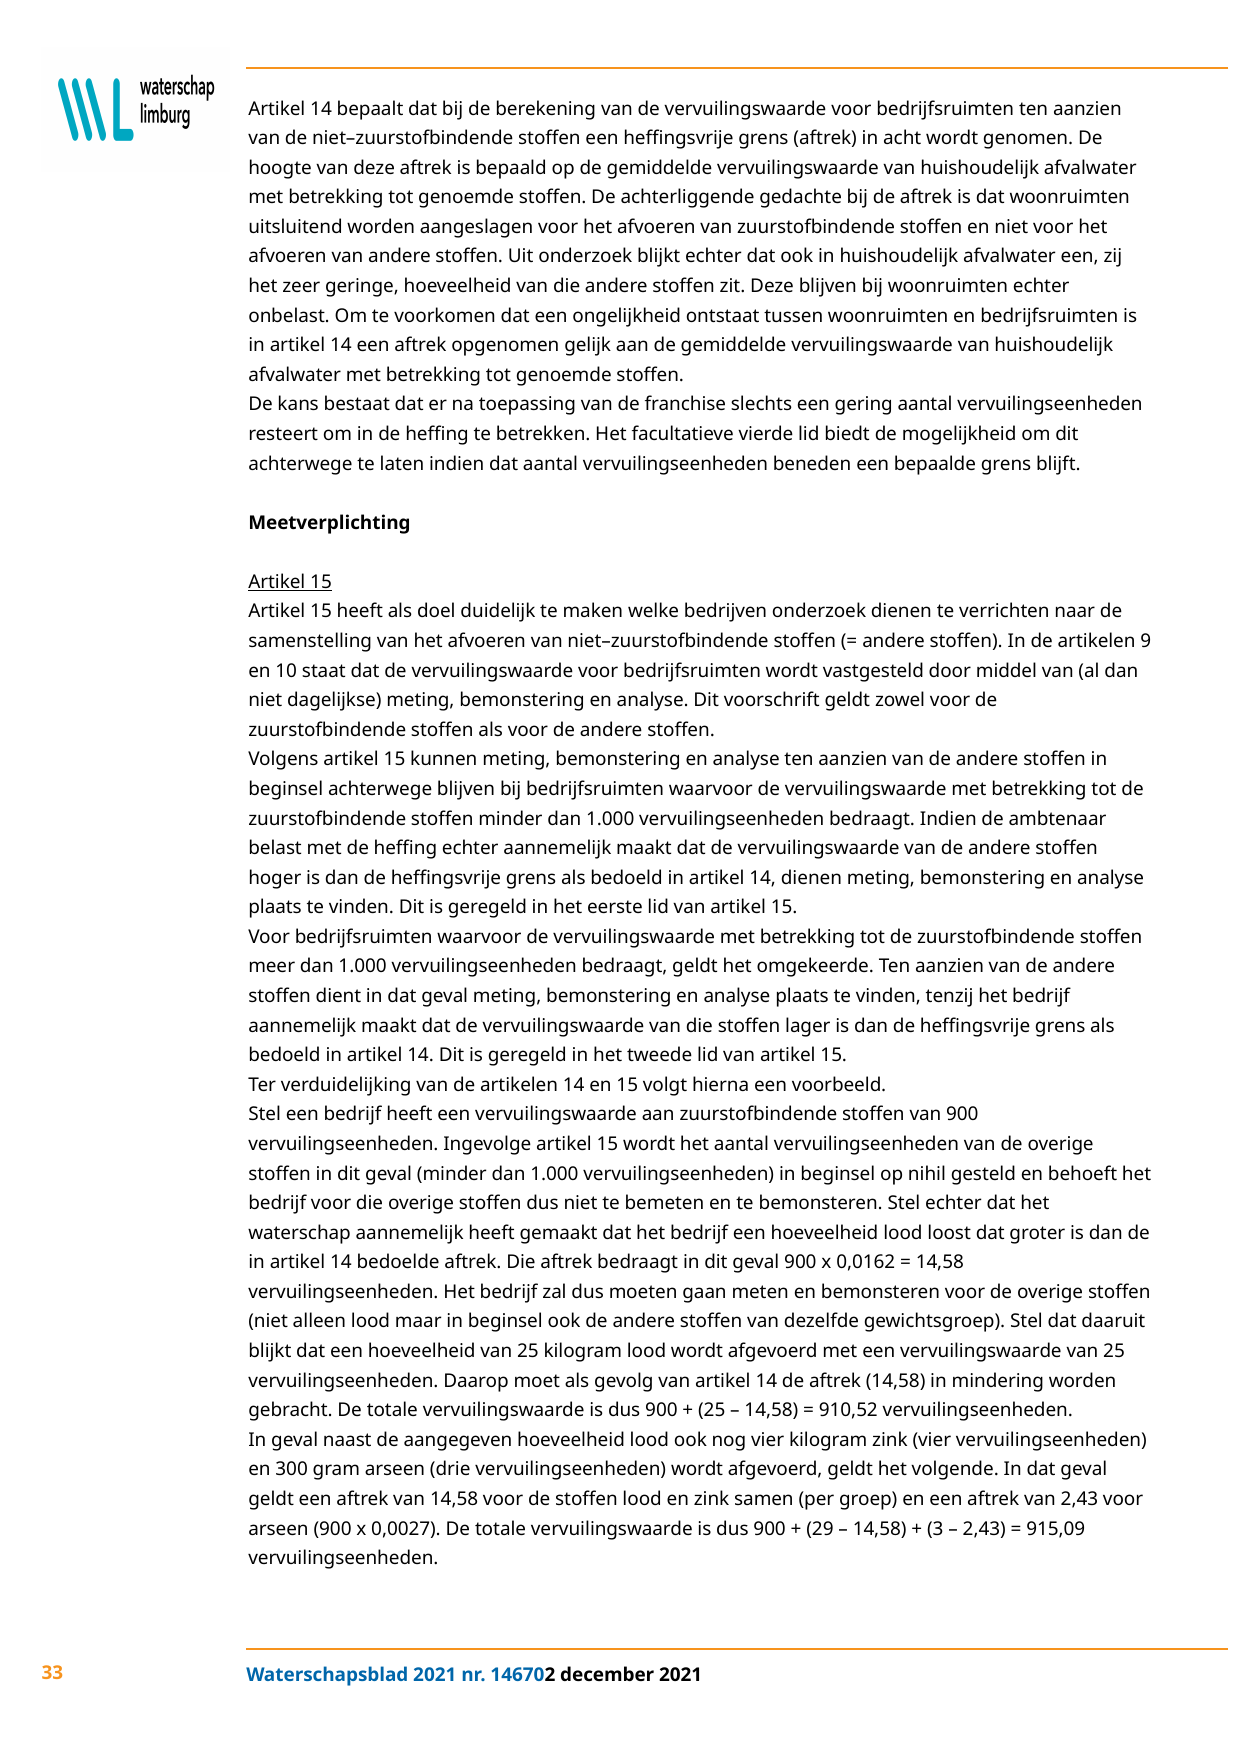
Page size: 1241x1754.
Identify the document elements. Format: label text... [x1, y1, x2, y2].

text Voor bedrijfsruimten waarvoor de vervuilingswaarde met betrekking tot de zuurstofbindende stoffen meer dan 1.000 vervuilingseenheden bedraagt, geldt het omgekeerde. Ten aanzien van de andere stoffen dient in dat geval meting, bemonstering en analyse plaats te vinden, tenzij het bedrijf aannemelijk maakt dat de vervuilingswaarde van die stoffen lager is dan de heffingsvrije grens als bedoeld in artikel 14. Dit is geregeld in het tweede lid van artikel 15. [248, 923, 1152, 1067]
text Stel een bedrijf heeft een vervuilingswaarde aan zuurstofbindende stoffen van 900 vervuilingseenheden. Ingevolge artikel 15 wordt het aantal vervuilingseenheden van de overige stoffen in dit geval (minder dan 1.000 vervuilingseenheden) in beginsel op nihil gesteld en behoeft het bedrijf voor die overige stoffen dus niet te bemeten en te bemonsteren. Stel echter dat het waterschap aannemelijk heeft gemaakt dat het bedrijf een hoeveelheid lood loost dat groter is dan de in artikel 14 bedoelde aftrek. Die aftrek bedraagt in dit geval 900 x 0,0162 = 14,58 vervuilingseenheden. Het bedrijf zal dus moeten gaan meten en bemonsteren voor de overige stoffen (niet alleen lood maar in beginsel ook de andere stoffen van dezelfde gewichtsgroep). Stel dat daaruit blijkt dat een hoeveelheid van 25 kilogram lood wordt afgevoerd met een vervuilingswaarde van 25 vervuilingseenheden. Daarop moet als gevolg van artikel 14 de aftrek (14,58) in mindering worden gebracht. De totale vervuilingswaarde is dus 900 + (25 – 14,58) = 910,52 vervuilingseenheden. [248, 1101, 1152, 1422]
picture [41, 47, 231, 172]
text Volgens artikel 15 kunnen meting, bemonstering en analyse ten aanzien van de andere stoffen in beginsel achterwege blijven bij bedrijfsruimten waarvoor de vervuilingswaarde met betrekking tot de zuurstofbindende stoffen minder dan 1.000 vervuilingseenheden bedraagt. Indien de ambtenaar belast met de heffing echter aannemelijk maakt dat de vervuilingswaarde van de andere stoffen hoger is dan de heffingsvrije grens als bedoeld in artikel 14, dienen meting, bemonstering en analyse plaats te vinden. Dit is geregeld in het eerste lid van artikel 15. [248, 746, 1152, 919]
text De kans bestaat dat er na toepassing van de franchise slechts een gering aantal vervuilingseenheden resteert om in de heffing te betrekken. Het facultatieve vierde lid biedt de mogelijkheid om dit achterwege te laten indien dat aantal vervuilingseenheden beneden een bepaalde grens blijft. [248, 391, 1152, 476]
text Meetverplichting [248, 509, 1152, 535]
text In geval naast de aangegeven hoeveelheid lood ook nog vier kilogram zink (vier vervuilingseenheden) en 300 gram arseen (drie vervuilingseenheden) wordt afgevoerd, geldt het volgende. In dat geval geldt een aftrek van 14,58 voor de stoffen lood en zink samen (per groep) en een aftrek van 2,43 voor arseen (900 x 0,0027). De totale vervuilingswaarde is dus 900 + (29 – 14,58) + (3 – 2,43) = 915,09 vervuilingseenheden. [248, 1426, 1152, 1570]
text Artikel 15 heeft als doel duidelijk te maken welke bedrijven onderzoek dienen te verrichten naar de samenstelling van het afvoeren van niet–zuurstofbindende stoffen (= andere stoffen). In de artikelen 9 en 10 staat dat de vervuilingswaarde voor bedrijfsruimten wordt vastgesteld door middel van (al dan niet dagelijkse) meting, bemonstering en analyse. Dit voorschrift geldt zowel voor de zuurstofbindende stoffen als voor de andere stoffen. [248, 598, 1152, 742]
text Artikel 15 [248, 568, 1152, 594]
text Ter verduidelijking van de artikelen 14 en 15 volgt hierna een voorbeeld. [248, 1071, 1152, 1097]
text Artikel 14 bepaalt dat bij de berekening van de vervuilingswaarde voor bedrijfsruimten ten aanzien van de niet–zuurstofbindende stoffen een heffingsvrije grens (aftrek) in acht wordt genomen. De hoogte van deze aftrek is bepaald op de gemiddelde vervuilingswaarde van huishoudelijk afvalwater met betrekking tot genoemde stoffen. De achterliggende gedachte bij de aftrek is dat woonruimten uitsluitend worden aangeslagen voor het afvoeren van zuurstofbindende stoffen en niet voor het afvoeren van andere stoffen. Uit onderzoek blijkt echter dat ook in huishoudelijk afvalwater een, zij het zeer geringe, hoeveelheid van die andere stoffen zit. Deze blijven bij woonruimten echter onbelast. Om te voorkomen dat een ongelijkheid ontstaat tussen woonruimten en bedrijfsruimten is in artikel 14 een aftrek opgenomen gelijk aan de gemiddelde vervuilingswaarde van huishoudelijk afvalwater met betrekking tot genoemde stoffen. [248, 95, 1152, 387]
